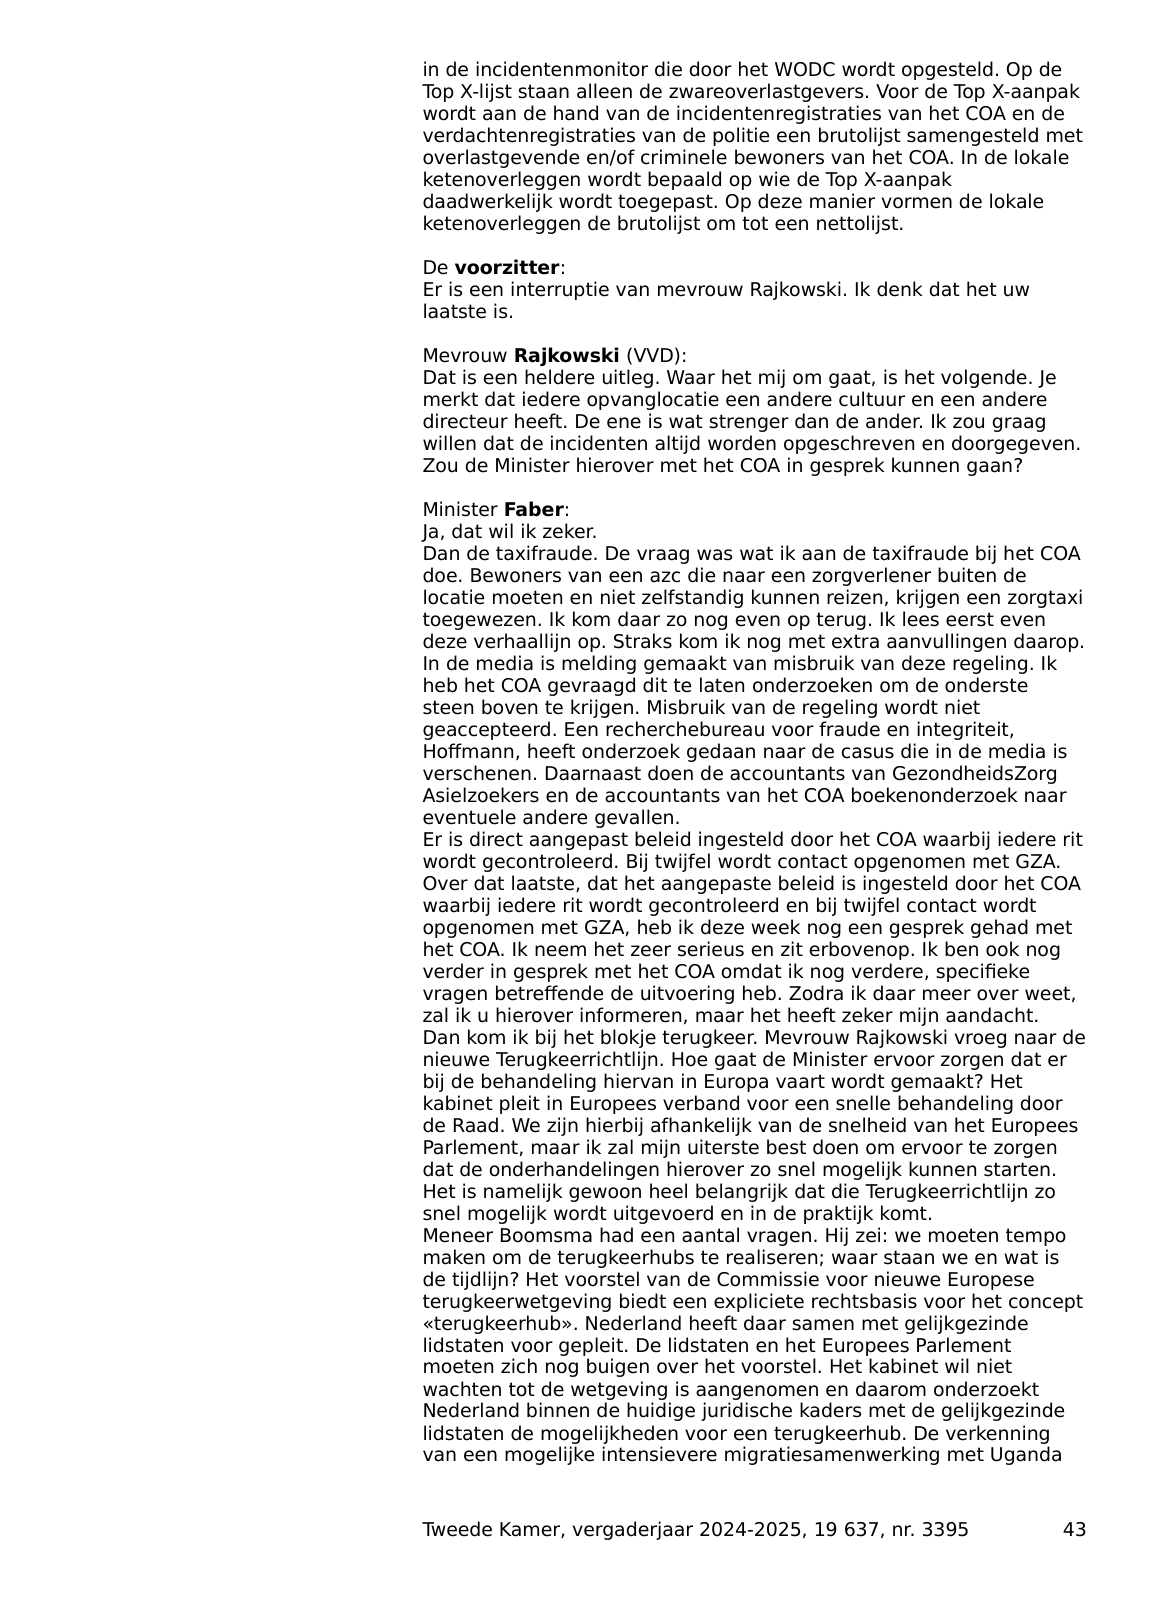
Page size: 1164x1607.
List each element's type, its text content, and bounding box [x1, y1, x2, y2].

text Er is direct aangepast beleid ingesteld door het COA waarbij iedere rit wordt gecontroleerd. Bij twijfel wordt contact opgenomen met GZA. Over dat laatste, dat het aangepaste beleid is ingesteld door het COA waarbij iedere rit wordt gecontroleerd en bij twijfel contact wordt opgenomen met GZA, heb ik deze week nog een gesprek gehad met het COA. Ik neem het zeer serieus en zit erbovenop. Ik ben ook nog verder in gesprek met het COA omdat ik nog verdere, specifieke vragen betreffende de uitvoering heb. Zodra ik daar meer over weet, zal ik u hierover informeren, maar het heeft zeker mijn aandacht. [422, 829, 1087, 1027]
text Er is een interruptie van mevrouw Rajkowski. Ik denk dat het uw laatste is. [422, 279, 1087, 323]
text in de incidentenmonitor die door het WODC wordt opgesteld. Op de Top X-lijst staan alleen de zwareoverlastgevers. Voor de Top X-aanpak wordt aan de hand van de incidentenregistraties van het COA en de verdachtenregistraties van de politie een brutolijst samengesteld met overlastgevende en/of criminele bewoners van het COA. In de lokale ketenoverleggen wordt bepaald op wie de Top X-aanpak daadwerkelijk wordt toegepast. Op deze manier vormen de lokale ketenoverleggen de brutolijst om tot een nettolijst. [422, 59, 1087, 235]
text Dan kom ik bij het blokje terugkeer. Mevrouw Rajkowski vroeg naar de nieuwe Terugkeerrichtlijn. Hoe gaat de Minister ervoor zorgen dat er bij de behandeling hiervan in Europa vaart wordt gemaakt? Het kabinet pleit in Europees verband voor een snelle behandeling door de Raad. We zijn hierbij afhankelijk van de snelheid van het Europees Parlement, maar ik zal mijn uiterste best doen om ervoor te zorgen dat de onderhandelingen hierover zo snel mogelijk kunnen starten. Het is namelijk gewoon heel belangrijk dat die Terugkeerrichtlijn zo snel mogelijk wordt uitgevoerd en in de praktijk komt. [422, 1027, 1087, 1224]
text Dan de taxifraude. De vraag was wat ik aan de taxifraude bij het COA doe. Bewoners van een azc die naar een zorgverlener buiten de locatie moeten en niet zelfstandig kunnen reizen, krijgen een zorgtaxi toegewezen. Ik kom daar zo nog even op terug. Ik lees eerst even deze verhaallijn op. Straks kom ik nog met extra aanvullingen daarop. [422, 543, 1087, 653]
text In de media is melding gemaakt van misbruik van deze regeling. Ik heb het COA gevraagd dit te laten onderzoeken om de onderste steen boven te krijgen. Misbruik van de regeling wordt niet geaccepteerd. Een recherchebureau voor fraude en integriteit, Hoffmann, heeft onderzoek gedaan naar de casus die in de media is verschenen. Daarnaast doen de accountants van GezondheidsZorg Asielzoekers en de accountants van het COA boekenonderzoek naar eventuele andere gevallen. [422, 653, 1087, 829]
text Dat is een heldere uitleg. Waar het mij om gaat, is het volgende. Je merkt dat iedere opvanglocatie een andere cultuur en een andere directeur heeft. De ene is wat strenger dan de ander. Ik zou graag willen dat de incidenten altijd worden opgeschreven en doorgegeven. Zou de Minister hierover met het COA in gesprek kunnen gaan? [422, 367, 1087, 477]
text Meneer Boomsma had een aantal vragen. Hij zei: we moeten tempo maken om de terugkeerhubs te realiseren; waar staan we en wat is de tijdlijn? Het voorstel van de Commissie voor nieuwe Europese terugkeerwetgeving biedt een expliciete rechtsbasis voor het concept «terugkeerhub». Nederland heeft daar samen met gelijkgezinde lidstaten voor gepleit. De lidstaten en het Europees Parlement moeten zich nog buigen over het voorstel. Het kabinet wil niet wachten tot de wetgeving is aangenomen en daarom onderzoekt Nederland binnen de huidige juridische kaders met de gelijkgezinde lidstaten de mogelijkheden voor een terugkeerhub. De verkenning van een mogelijke intensievere migratiesamenwerking met Uganda [422, 1224, 1087, 1466]
text Mevrouw Rajkowski (VVD): [422, 345, 1087, 367]
text Minister Faber: [422, 499, 1087, 521]
text De voorzitter: [422, 257, 1087, 279]
text Ja, dat wil ik zeker. [422, 521, 1087, 543]
